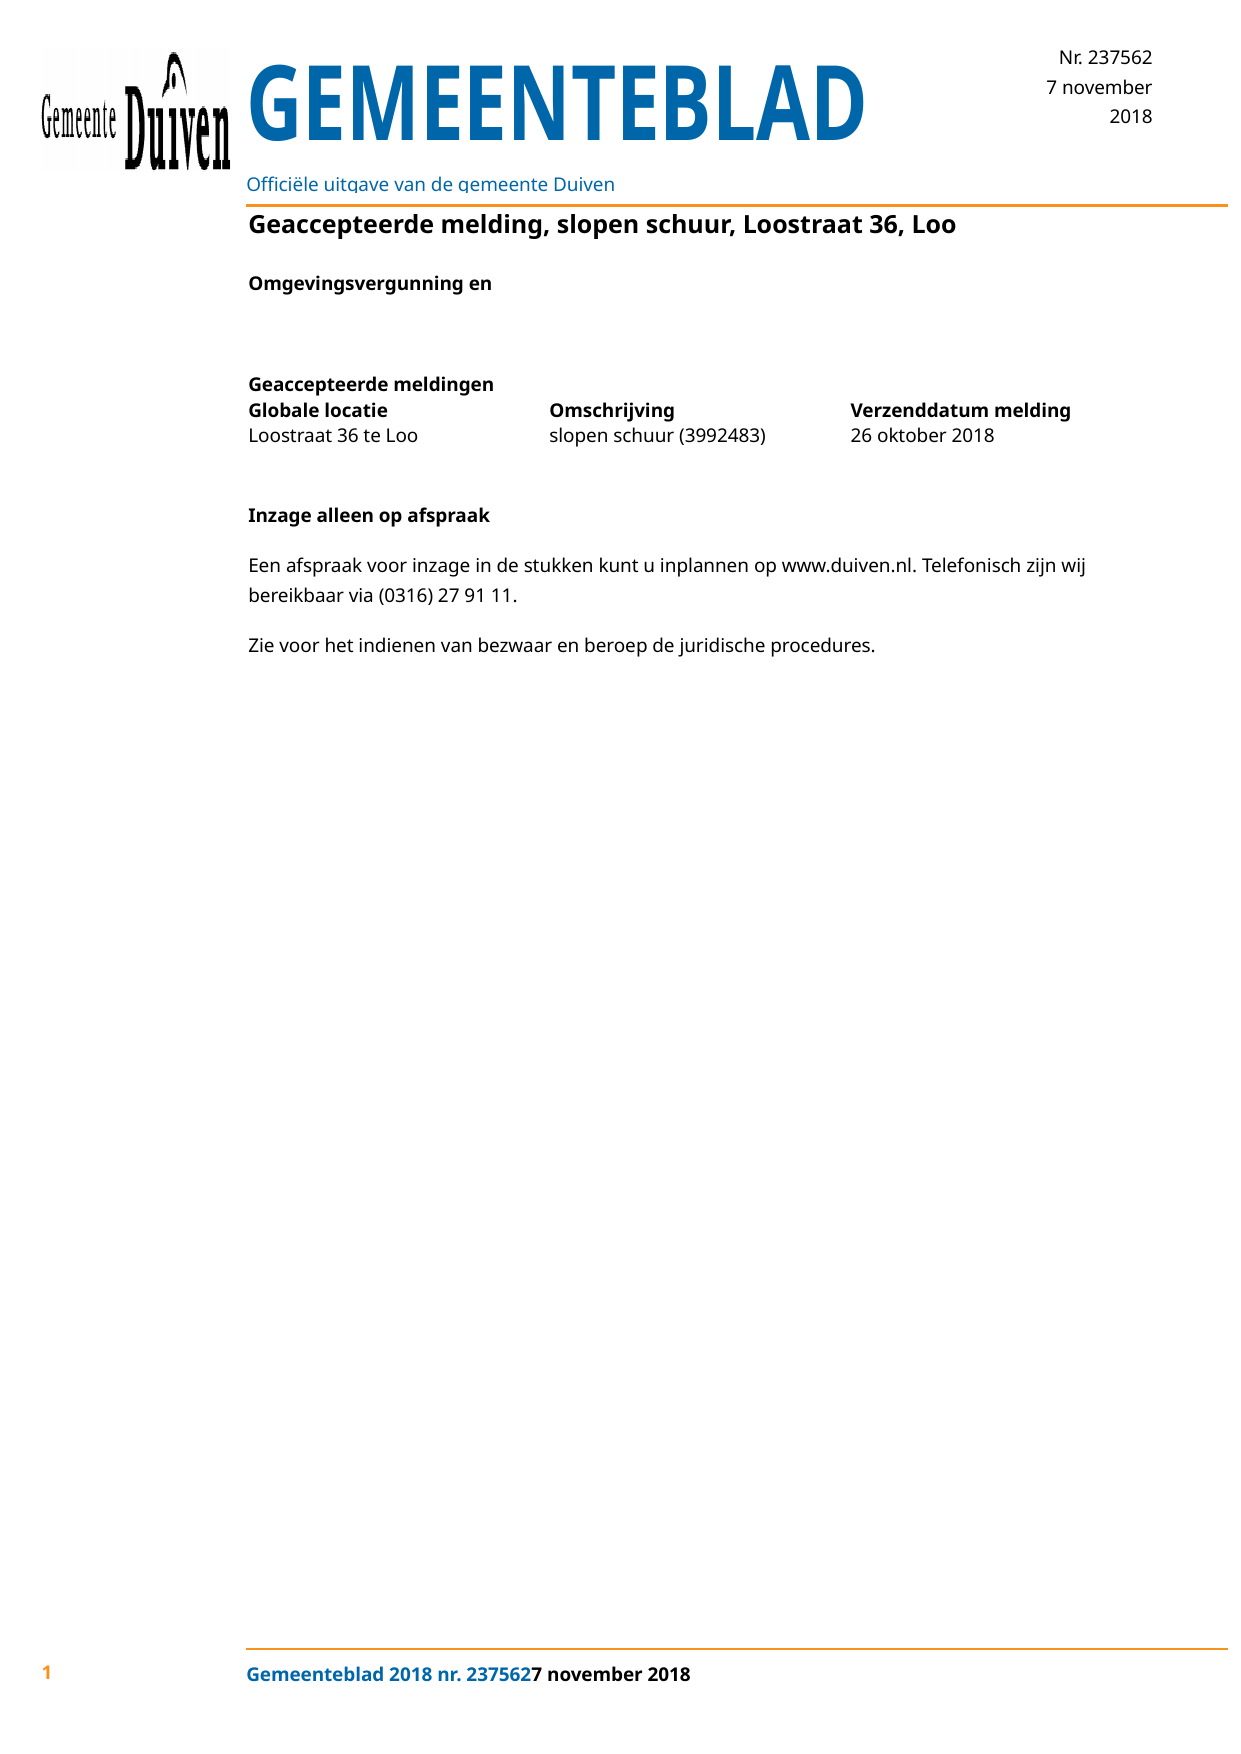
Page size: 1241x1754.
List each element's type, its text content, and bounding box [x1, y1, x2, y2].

text Geaccepteerde melding, slopen schuur, Loostraat 36, Loo [248, 207, 1152, 241]
picture [41, 47, 231, 172]
table_header [549, 371, 850, 397]
table_cell 26 oktober 2018 [850, 423, 1152, 448]
table_header [850, 371, 1152, 397]
text Een afspraak voor inzage in de stukken kunt u inplannen op www.duiven.nl. Telefonisch zijn wij bereikbaar via (0316) 27 91 11. [248, 552, 1152, 608]
table_cell Verzenddatum melding [850, 397, 1152, 423]
text Omgevingsvergunning en [248, 270, 1152, 296]
table_cell Globale locatie [248, 397, 549, 423]
table_cell Loostraat 36 te Loo [248, 423, 549, 448]
text Inzage alleen op afspraak [248, 502, 1152, 528]
table_cell Omschrijving [549, 397, 850, 423]
text Zie voor het indienen van bezwaar en beroep de juridische procedures. [248, 632, 1152, 658]
table_header Geaccepteerde meldingen [248, 371, 549, 397]
table_cell slopen schuur (3992483) [549, 423, 850, 448]
